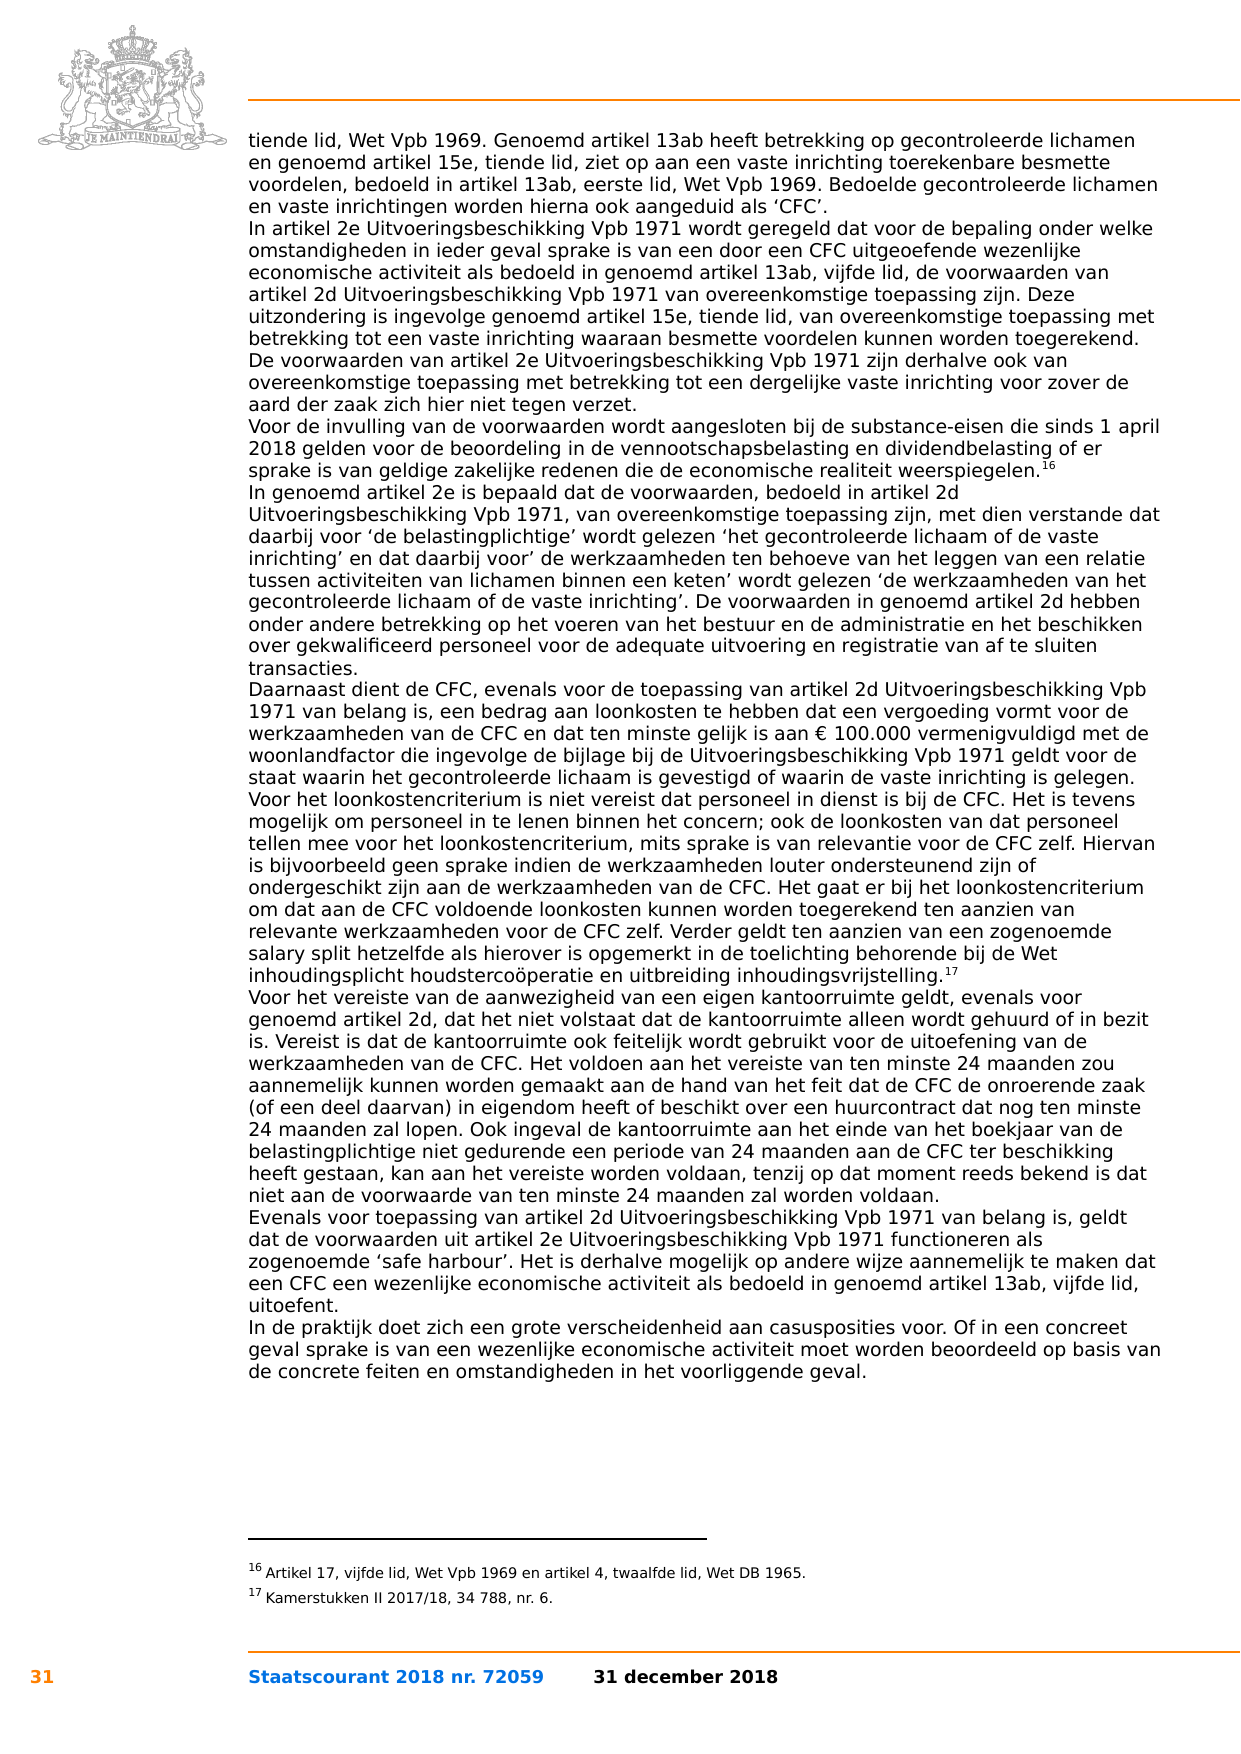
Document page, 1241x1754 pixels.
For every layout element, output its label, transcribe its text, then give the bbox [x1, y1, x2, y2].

text tiende lid, Wet Vpb 1969. Genoemd artikel 13ab heeft betrekking op gecontroleerde lichamen en genoemd artikel 15e, tiende lid, ziet op aan een vaste inrichting toerekenbare besmette voordelen, bedoeld in artikel 13ab, eerste lid, Wet Vpb 1969. Bedoelde gecontroleerde lichamen en vaste inrichtingen worden hierna ook aangeduid als ‘CFC’. [248, 130, 1163, 218]
text In genoemd artikel 2e is bepaald dat de voorwaarden, bedoeld in artikel 2d Uitvoeringsbeschikking Vpb 1971, van overeenkomstige toepassing zijn, met dien verstande dat daarbij voor ‘de belastingplichtige’ wordt gelezen ‘het gecontroleerde lichaam of de vaste inrichting’ en dat daarbij voor’ de werkzaamheden ten behoeve van het leggen van een relatie tussen activiteiten van lichamen binnen een keten’ wordt gelezen ‘de werkzaamheden van het gecontroleerde lichaam of de vaste inrichting’. De voorwaarden in genoemd artikel 2d hebben onder andere betrekking op het voeren van het bestuur en de administratie en het beschikken over gekwalificeerd personeel voor de adequate uitvoering en registratie van af te sluiten transacties. [248, 482, 1163, 679]
picture [38, 25, 227, 150]
text Voor de invulling van de voorwaarden wordt aangesloten bij de substance-eisen die sinds 1 april 2018 gelden voor de beoordeling in de vennootschapsbelasting en dividendbelasting of er sprake is van geldige zakelijke redenen die de economische realiteit weerspiegelen. [248, 416, 1163, 482]
text Daarnaast dient de CFC, evenals voor de toepassing van artikel 2d Uitvoeringsbeschikking Vpb 1971 van belang is, een bedrag aan loonkosten te hebben dat een vergoeding vormt voor de werkzaamheden van de CFC en dat ten minste gelijk is aan € 100.000 vermenigvuldigd met de woonlandfactor die ingevolge de bijlage bij de Uitvoeringsbeschikking Vpb 1971 geldt voor de staat waarin het gecontroleerde lichaam is gevestigd of waarin de vaste inrichting is gelegen. Voor het loonkostencriterium is niet vereist dat personeel in dienst is bij de CFC. Het is tevens mogelijk om personeel in te lenen binnen het concern; ook de loonkosten van dat personeel tellen mee voor het loonkostencriterium, mits sprake is van relevantie voor de CFC zelf. Hiervan is bijvoorbeeld geen sprake indien de werkzaamheden louter ondersteunend zijn of ondergeschikt zijn aan de werkzaamheden van de CFC. Het gaat er bij het loonkostencriterium om dat aan de CFC voldoende loonkosten kunnen worden toegerekend ten aanzien van relevante werkzaamheden voor de CFC zelf. Verder geldt ten aanzien van een zogenoemde salary split hetzelfde als hierover is opgemerkt in de toelichting behorende bij de Wet inhoudingsplicht houdstercoöperatie en uitbreiding inhoudingsvrijstelling. [248, 679, 1163, 987]
text Evenals voor toepassing van artikel 2d Uitvoeringsbeschikking Vpb 1971 van belang is, geldt dat de voorwaarden uit artikel 2e Uitvoeringsbeschikking Vpb 1971 functioneren als zogenoemde ‘safe harbour’. Het is derhalve mogelijk op andere wijze aannemelijk te maken dat een CFC een wezenlijke economische activiteit als bedoeld in genoemd artikel 13ab, vijfde lid, uitoefent. [248, 1207, 1163, 1317]
text Artikel 17, vijfde lid, Wet Vpb 1969 en artikel 4, twaalfde lid, Wet DB 1965. [248, 1561, 1163, 1583]
text In de praktijk doet zich een grote verscheidenheid aan casusposities voor. Of in een concreet geval sprake is van een wezenlijke economische activiteit moet worden beoordeeld op basis van de concrete feiten en omstandigheden in het voorliggende geval. [248, 1317, 1163, 1383]
text Voor het vereiste van de aanwezigheid van een eigen kantoorruimte geldt, evenals voor genoemd artikel 2d, dat het niet volstaat dat de kantoorruimte alleen wordt gehuurd of in bezit is. Vereist is dat de kantoorruimte ook feitelijk wordt gebruikt voor de uitoefening van de werkzaamheden van de CFC. Het voldoen aan het vereiste van ten minste 24 maanden zou aannemelijk kunnen worden gemaakt aan de hand van het feit dat de CFC de onroerende zaak (of een deel daarvan) in eigendom heeft of beschikt over een huurcontract dat nog ten minste 24 maanden zal lopen. Ook ingeval de kantoorruimte aan het einde van het boekjaar van de belastingplichtige niet gedurende een periode van 24 maanden aan de CFC ter beschikking heeft gestaan, kan aan het vereiste worden voldaan, tenzij op dat moment reeds bekend is dat niet aan de voorwaarde van ten minste 24 maanden zal worden voldaan. [248, 987, 1163, 1207]
text In artikel 2e Uitvoeringsbeschikking Vpb 1971 wordt geregeld dat voor de bepaling onder welke omstandigheden in ieder geval sprake is van een door een CFC uitgeoefende wezenlijke economische activiteit als bedoeld in genoemd artikel 13ab, vijfde lid, de voorwaarden van artikel 2d Uitvoeringsbeschikking Vpb 1971 van overeenkomstige toepassing zijn. Deze uitzondering is ingevolge genoemd artikel 15e, tiende lid, van overeenkomstige toepassing met betrekking tot een vaste inrichting waaraan besmette voordelen kunnen worden toegerekend. De voorwaarden van artikel 2e Uitvoeringsbeschikking Vpb 1971 zijn derhalve ook van overeenkomstige toepassing met betrekking tot een dergelijke vaste inrichting voor zover de aard der zaak zich hier niet tegen verzet. [248, 218, 1163, 416]
text Kamerstukken II 2017/18, 34 788, nr. 6. [248, 1586, 1163, 1608]
